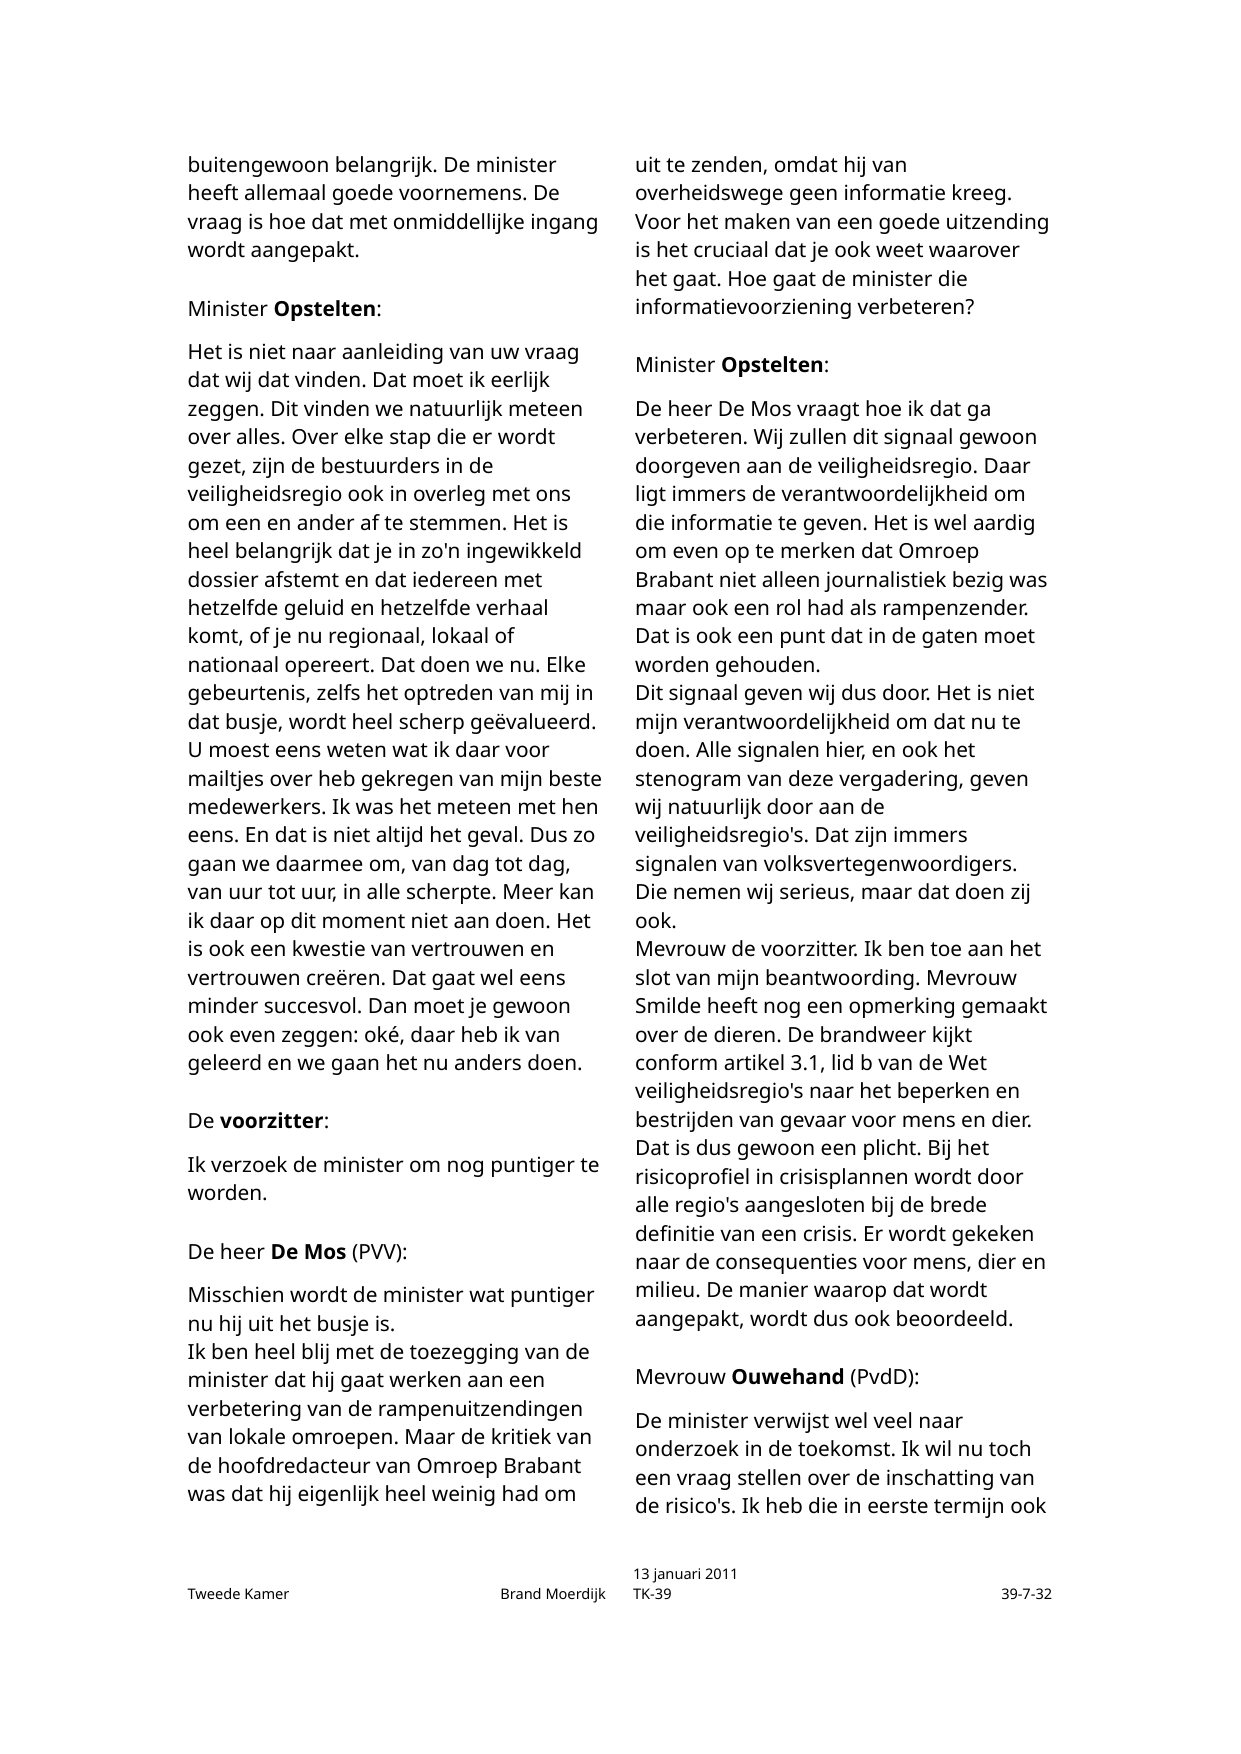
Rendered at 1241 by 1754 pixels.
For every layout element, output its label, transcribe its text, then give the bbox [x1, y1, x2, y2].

text Het is niet naar aanleiding van uw vraag dat wij dat vinden. Dat moet ik eerlijk zeggen. Dit vinden we natuurlijk meteen over alles. Over elke stap die er wordt gezet, zijn de bestuurders in de veiligheidsregio ook in overleg met ons om een en ander af te stemmen. Het is heel belangrijk dat je in zo'n ingewikkeld dossier afstemt en dat iedereen met hetzelfde geluid en hetzelfde verhaal komt, of je nu regionaal, lokaal of nationaal opereert. Dat doen we nu. Elke gebeurtenis, zelfs het optreden van mij in dat busje, wordt heel scherp geëvalueerd. U moest eens weten wat ik daar voor mailtjes over heb gekregen van mijn beste medewerkers. Ik was het meteen met hen eens. En dat is niet altijd het geval. Dus zo gaan we daarmee om, van dag tot dag, van uur tot uur, in alle scherpte. Meer kan ik daar op dit moment niet aan doen. Het is ook een kwestie van vertrouwen en vertrouwen creëren. Dat gaat wel eens minder succesvol. Dan moet je gewoon ook even zeggen: oké, daar heb ik van geleerd en we gaan het nu anders doen. [187, 337, 605, 1077]
text Ik verzoek de minister om nog puntiger te worden. [187, 1150, 605, 1207]
text Misschien wordt de minister wat puntiger nu hij uit het busje is. [187, 1280, 605, 1337]
text Ik ben heel blij met de toezegging van de minister dat hij gaat werken aan een verbetering van de rampenuitzendingen van lokale omroepen. Maar de kritiek van de hoofdredacteur van Omroep Brabant was dat hij eigenlijk heel weinig had om [187, 1337, 605, 1508]
text Mevrouw de voorzitter. Ik ben toe aan het slot van mijn beantwoording. Mevrouw Smilde heeft nog een opmerking gemaakt over de dieren. De brandweer kijkt conform artikel 3.1, lid b van de Wet veiligheidsregio's naar het beperken en bestrijden van gevaar voor mens en dier. Dat is dus gewoon een plicht. Bij het risicoprofiel in crisisplannen wordt door alle regio's aangesloten bij de brede definitie van een crisis. Er wordt gekeken naar de consequenties voor mens, dier en milieu. De manier waarop dat wordt aangepakt, wordt dus ook beoordeeld. [635, 934, 1053, 1332]
text Dit signaal geven wij dus door. Het is niet mijn verantwoordelijkheid om dat nu te doen. Alle signalen hier, en ook het stenogram van deze vergadering, geven wij natuurlijk door aan de veiligheidsregio's. Dat zijn immers signalen van volksvertegenwoordigers. Die nemen wij serieus, maar dat doen zij ook. [635, 678, 1053, 934]
text De heer De Mos (PVV): [187, 1237, 605, 1265]
text De minister verwijst wel veel naar onderzoek in de toekomst. Ik wil nu toch een vraag stellen over de inschatting van de risico's. Ik heb die in eerste termijn ook [635, 1406, 1053, 1520]
text De heer De Mos vraagt hoe ik dat ga verbeteren. Wij zullen dit signaal gewoon doorgeven aan de veiligheidsregio. Daar ligt immers de verantwoordelijkheid om die informatie te geven. Het is wel aardig om even op te merken dat Omroep Brabant niet alleen journalistiek bezig was maar ook een rol had als rampenzender. Dat is ook een punt dat in de gaten moet worden gehouden. [635, 394, 1053, 678]
text Minister Opstelten: [187, 294, 605, 322]
text buitengewoon belangrijk. De minister heeft allemaal goede voornemens. De vraag is hoe dat met onmiddellijke ingang wordt aangepakt. [187, 150, 605, 264]
text De voorzitter: [187, 1107, 605, 1135]
text Minister Opstelten: [635, 351, 1053, 379]
text Mevrouw Ouwehand (PvdD): [635, 1362, 1053, 1391]
text uit te zenden, omdat hij van overheidswege geen informatie kreeg. Voor het maken van een goede uitzending is het cruciaal dat je ook weet waarover het gaat. Hoe gaat de minister die informatievoorziening verbeteren? [635, 150, 1053, 321]
